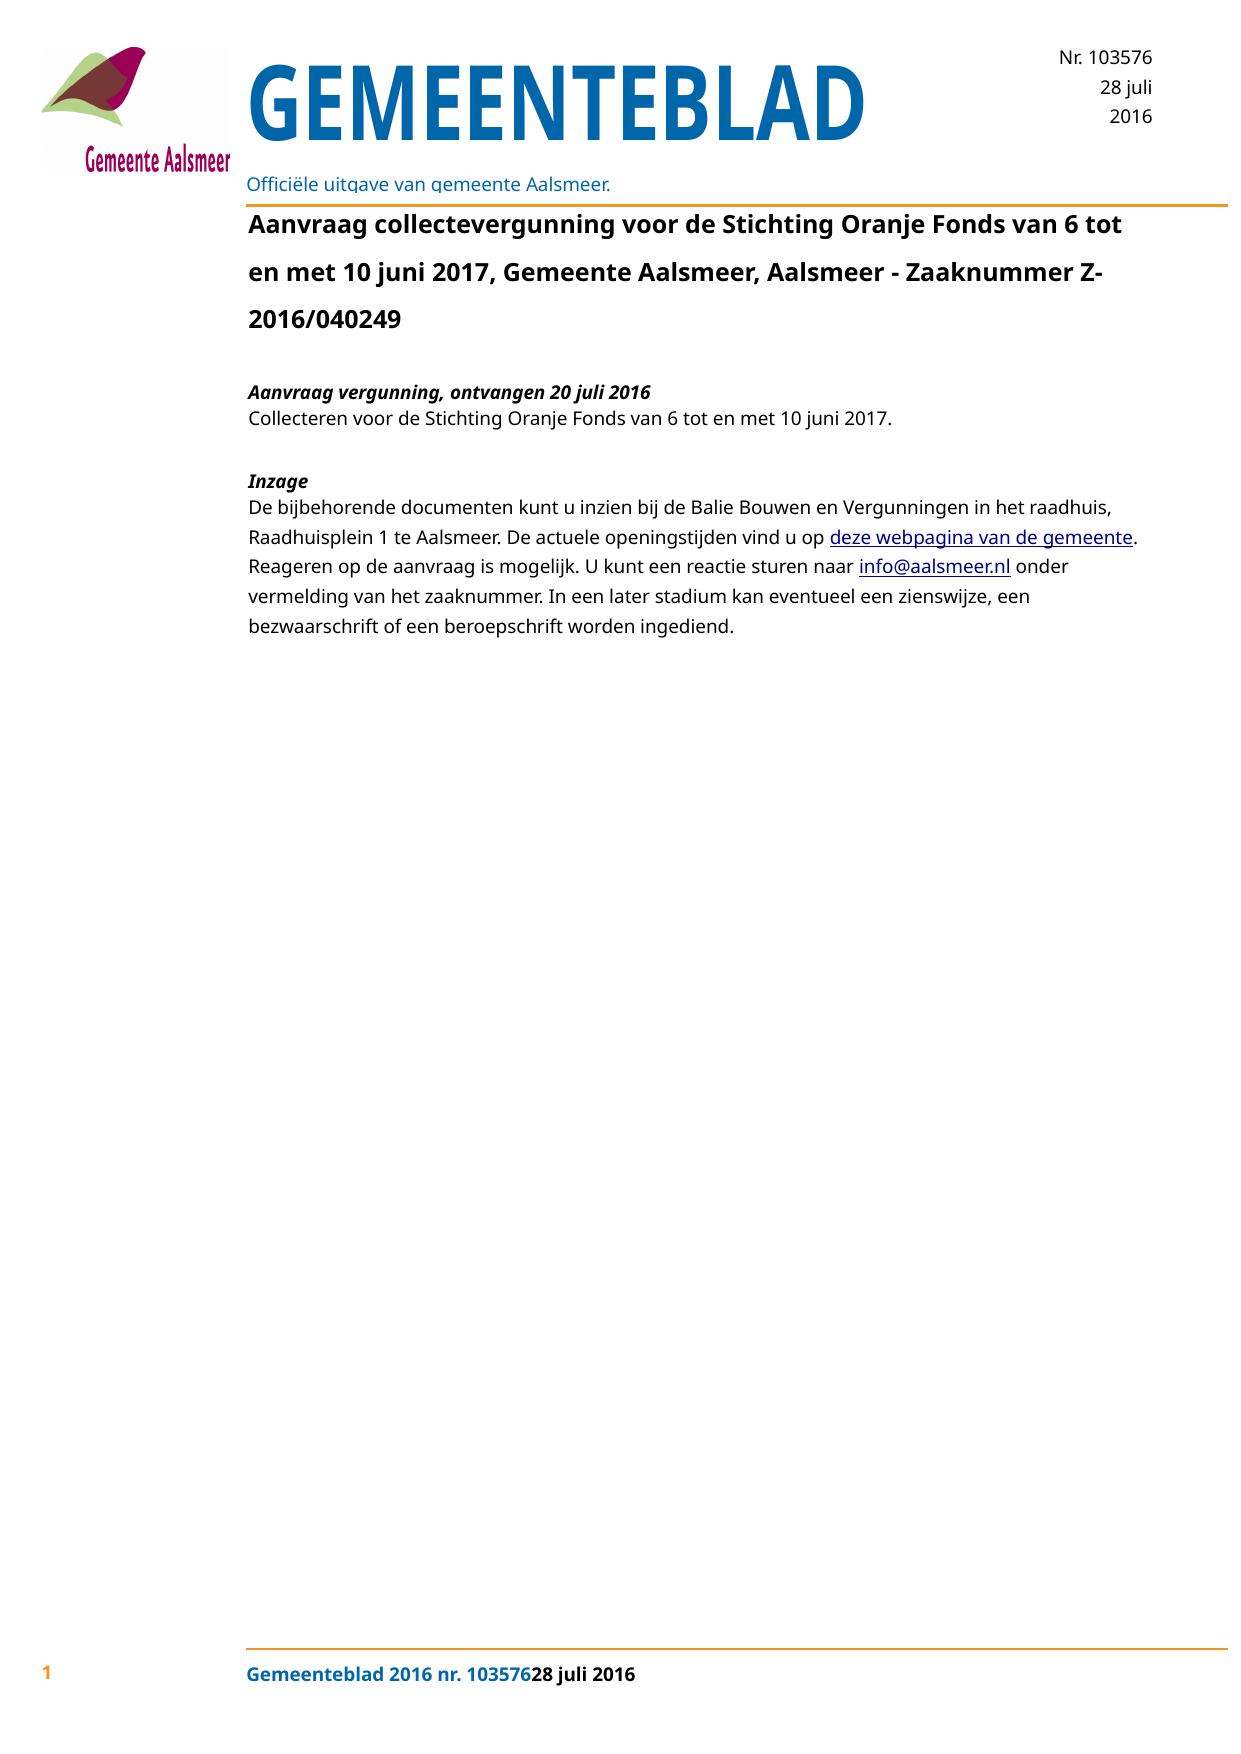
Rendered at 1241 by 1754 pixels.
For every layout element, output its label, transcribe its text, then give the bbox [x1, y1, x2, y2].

text Aanvraag collectevergunning voor de Stichting Oranje Fonds van 6 tot en met 10 juni 2017, Gemeente Aalsmeer, Aalsmeer - Zaaknummer Z-2016/040249 [248, 207, 1152, 336]
text Aanvraag vergunning, ontvangen 20 juli 2016 [248, 379, 1152, 405]
text ​ [248, 663, 1152, 689]
text De bijbehorende documenten kunt u inzien bij de Balie Bouwen en Vergunningen in het raadhuis, Raadhuisplein 1 te Aalsmeer. De actuele openingstijden vind u op deze webpagina van de gemeente. Reageren op de aanvraag is mogelijk. U kunt een reactie sturen naar info@aalsmeer.nl onder vermelding van het zaaknummer. In een later stadium kan eventueel een zienswijze, een bezwaarschrift of een beroepschrift worden ingediend. [248, 494, 1152, 638]
text Inzage [248, 469, 1152, 494]
text Collecteren voor de Stichting Oranje Fonds van 6 tot en met 10 juni 2017. [248, 405, 1152, 431]
picture [41, 47, 231, 172]
